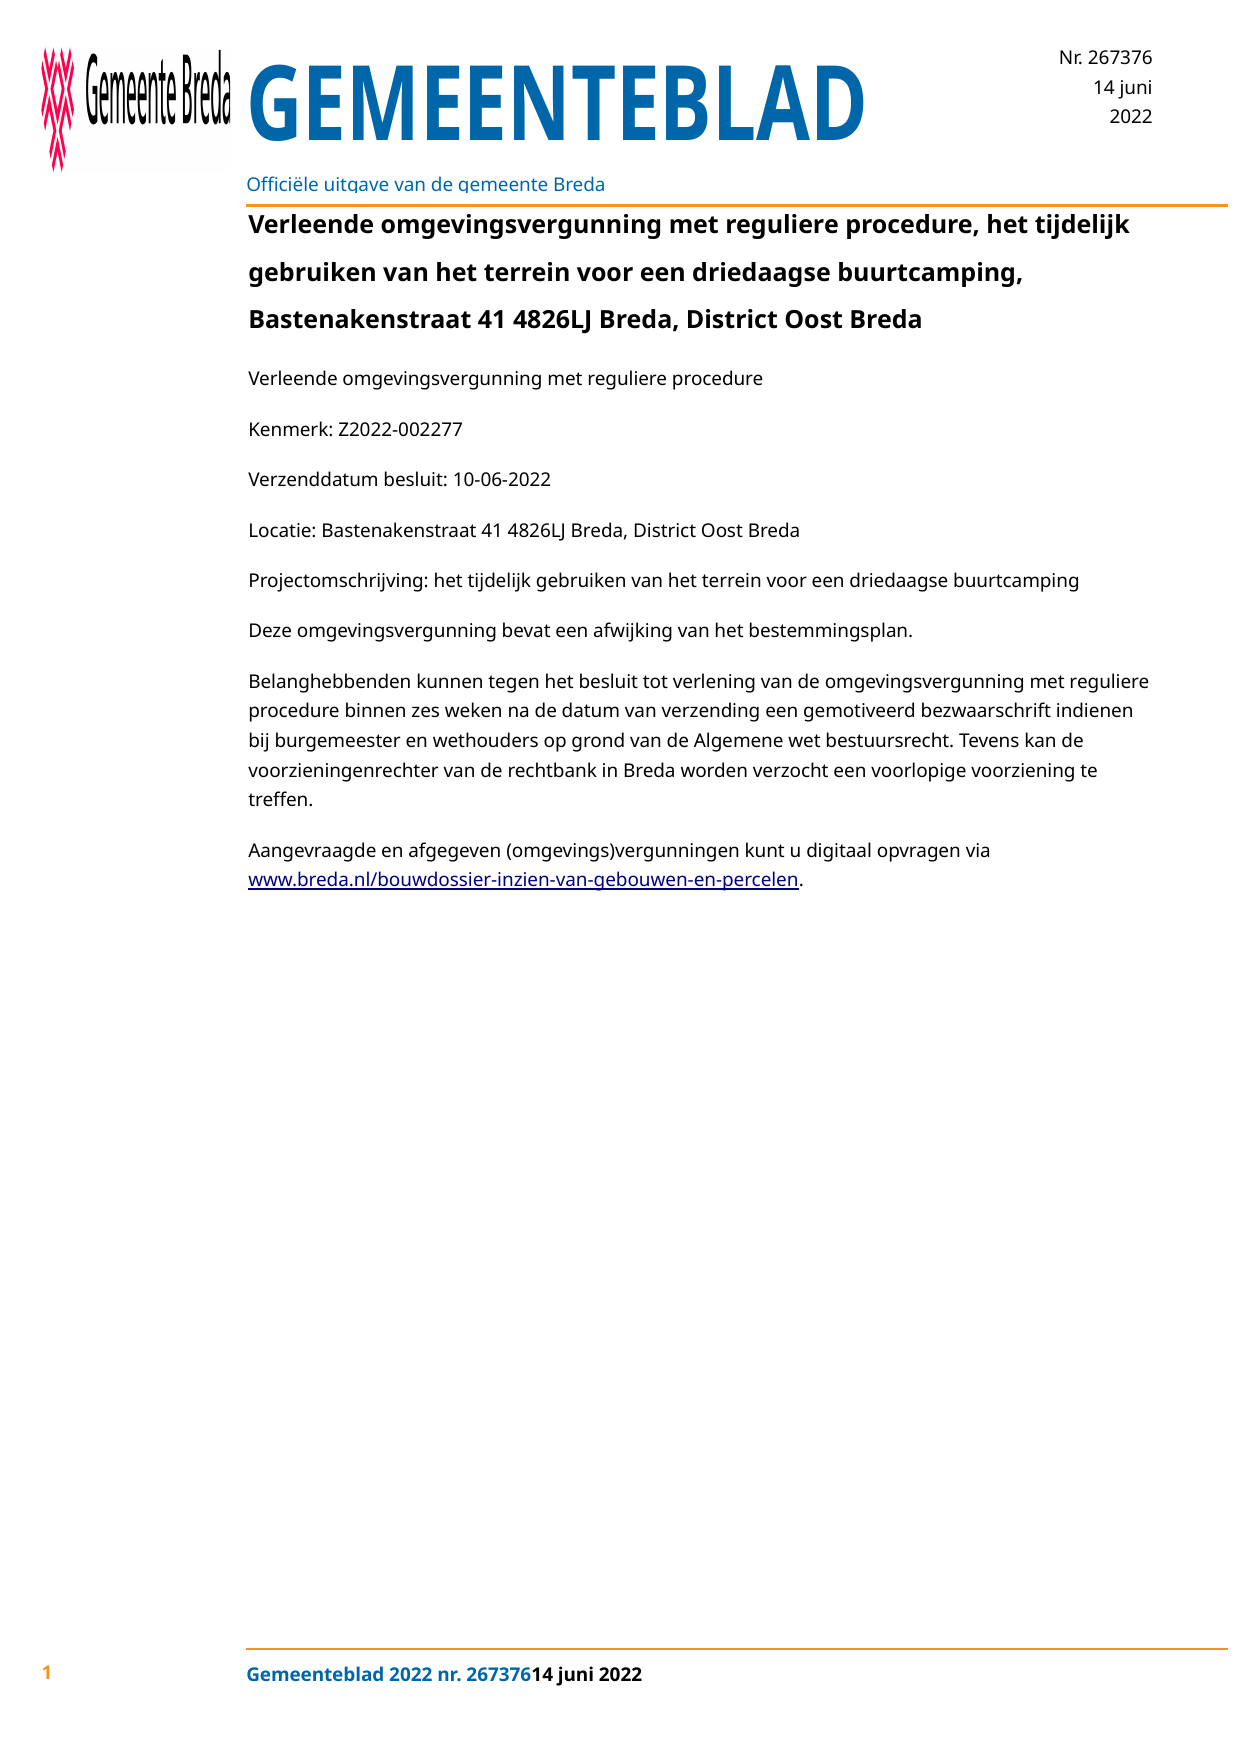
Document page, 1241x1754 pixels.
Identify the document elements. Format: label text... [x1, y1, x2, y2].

text Verzenddatum besluit: 10-06-2022 [248, 466, 1152, 492]
picture [41, 47, 231, 172]
text Aangevraagde en afgegeven (omgevings)vergunningen kunt u digitaal opvragen via www.breda.nl/bouwdossier-inzien-van-gebouwen-en-percelen. [248, 837, 1152, 892]
text Verleende omgevingsvergunning met reguliere procedure, het tijdelijk gebruiken van het terrein voor een driedaagse buurtcamping, Bastenakenstraat 41 4826LJ Breda, District Oost Breda [248, 207, 1152, 336]
text Verleende omgevingsvergunning met reguliere procedure [248, 366, 1152, 391]
text Belanghebbenden kunnen tegen het besluit tot verlening van de omgevingsvergunning met reguliere procedure binnen zes weken na de datum van verzending een gemotiveerd bezwaarschrift indienen bij burgemeester en wethouders op grond van de Algemene wet bestuursrecht. Tevens kan de voorzieningenrechter van de rechtbank in Breda worden verzocht een voorlopige voorziening te treffen. [248, 668, 1152, 812]
text Deze omgevingsvergunning bevat een afwijking van het bestemmingsplan. [248, 618, 1152, 643]
text Locatie: Bastenakenstraat 41 4826LJ Breda, District Oost Breda [248, 517, 1152, 542]
text Kenmerk: Z2022-002277 [248, 416, 1152, 442]
text Projectomschrijving: het tijdelijk gebruiken van het terrein voor een driedaagse buurtcamping [248, 567, 1152, 593]
